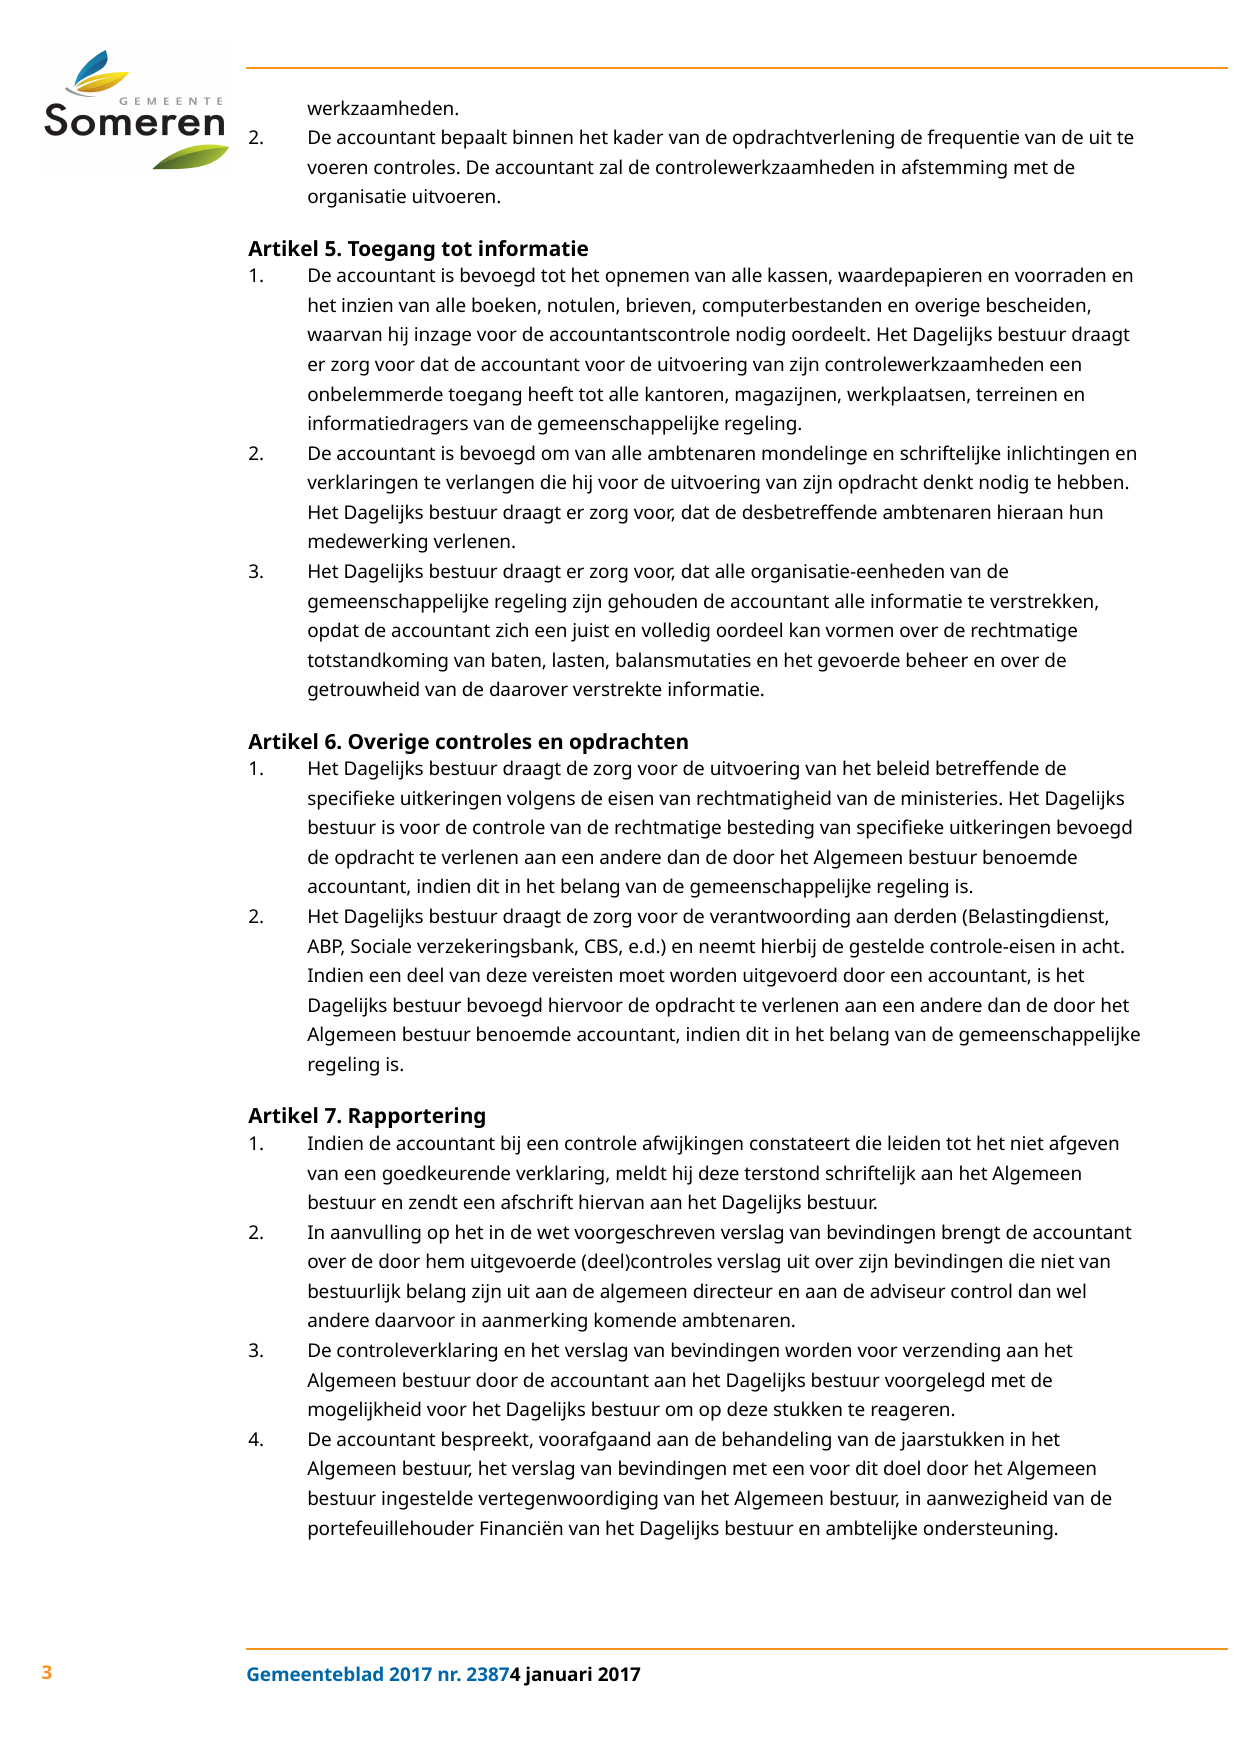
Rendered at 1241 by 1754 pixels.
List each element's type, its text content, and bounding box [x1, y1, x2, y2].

list Indien de accountant bij een controle afwijkingen constateert die leiden tot het niet afgeven van een goedkeurende verklaring, meldt hij deze terstond schriftelijk aan het Algemeen bestuur en zendt een afschrift hiervan aan het Dagelijks bestuur. [248, 1130, 1152, 1215]
picture [41, 47, 231, 172]
list Het Dagelijks bestuur draagt de zorg voor de uitvoering van het beleid betreffende de specifieke uitkeringen volgens de eisen van rechtmatigheid van de ministeries. Het Dagelijks bestuur is voor de controle van de rechtmatige besteding van specifieke uitkeringen bevoegd de opdracht te verlenen aan een andere dan de door het Algemeen bestuur benoemde accountant, indien dit in het belang van de gemeenschappelijke regeling is. [248, 755, 1152, 899]
list De accountant is bevoegd tot het opnemen van alle kassen, waardepapieren en voorraden en het inzien van alle boeken, notulen, brieven, computerbestanden en overige bescheiden, waarvan hij inzage voor de accountantscontrole nodig oordeelt. Het Dagelijks bestuur draagt er zorg voor dat de accountant voor de uitvoering van zijn controlewerkzaamheden een onbelemmerde toegang heeft tot alle kantoren, magazijnen, werkplaatsen, terreinen en informatiedragers van de gemeenschappelijke regeling. [248, 262, 1152, 436]
list werkzaamheden. [248, 95, 1152, 121]
text Artikel 5. Toegang tot informatie [248, 234, 1152, 262]
list In aanvulling op het in de wet voorgeschreven verslag van bevindingen brengt de accountant over de door hem uitgevoerde (deel)controles verslag uit over zijn bevindingen die niet van bestuurlijk belang zijn uit aan de algemeen directeur en aan de adviseur control dan wel andere daarvoor in aanmerking komende ambtenaren. [248, 1219, 1152, 1333]
list De accountant is bevoegd om van alle ambtenaren mondelinge en schriftelijke inlichtingen en verklaringen te verlangen die hij voor de uitvoering van zijn opdracht denkt nodig te hebben. Het Dagelijks bestuur draagt er zorg voor, dat de desbetreffende ambtenaren hieraan hun medewerking verlenen. [248, 440, 1152, 554]
list De accountant bespreekt, voorafgaand aan de behandeling van de jaarstukken in het Algemeen bestuur, het verslag van bevindingen met een voor dit doel door het Algemeen bestuur ingestelde vertegenwoordiging van het Algemeen bestuur, in aanwezigheid van de portefeuillehouder Financiën van het Dagelijks bestuur en ambtelijke ondersteuning. [248, 1426, 1152, 1540]
list Het Dagelijks bestuur draagt er zorg voor, dat alle organisatie-eenheden van de gemeenschappelijke regeling zijn gehouden de accountant alle informatie te verstrekken, opdat de accountant zich een juist en volledig oordeel kan vormen over de rechtmatige totstandkoming van baten, lasten, balansmutaties en het gevoerde beheer en over de getrouwheid van de daarover verstrekte informatie. [248, 558, 1152, 702]
text Artikel 6. Overige controles en opdrachten [248, 727, 1152, 755]
list De accountant bepaalt binnen het kader van de opdrachtverlening de frequentie van de uit te voeren controles. De accountant zal de controlewerkzaamheden in afstemming met de organisatie uitvoeren. [248, 124, 1152, 209]
text Artikel 7. Rapportering [248, 1102, 1152, 1130]
list De controleverklaring en het verslag van bevindingen worden voor verzending aan het Algemeen bestuur door de accountant aan het Dagelijks bestuur voorgelegd met de mogelijkheid voor het Dagelijks bestuur om op deze stukken te reageren. [248, 1337, 1152, 1422]
list Het Dagelijks bestuur draagt de zorg voor de verantwoording aan derden (Belastingdienst, ABP, Sociale verzekeringsbank, CBS, e.d.) en neemt hierbij de gestelde controle-eisen in acht. Indien een deel van deze vereisten moet worden uitgevoerd door een accountant, is het Dagelijks bestuur bevoegd hiervoor de opdracht te verlenen aan een andere dan de door het Algemeen bestuur benoemde accountant, indien dit in het belang van de gemeenschappelijke regeling is. [248, 903, 1152, 1077]
